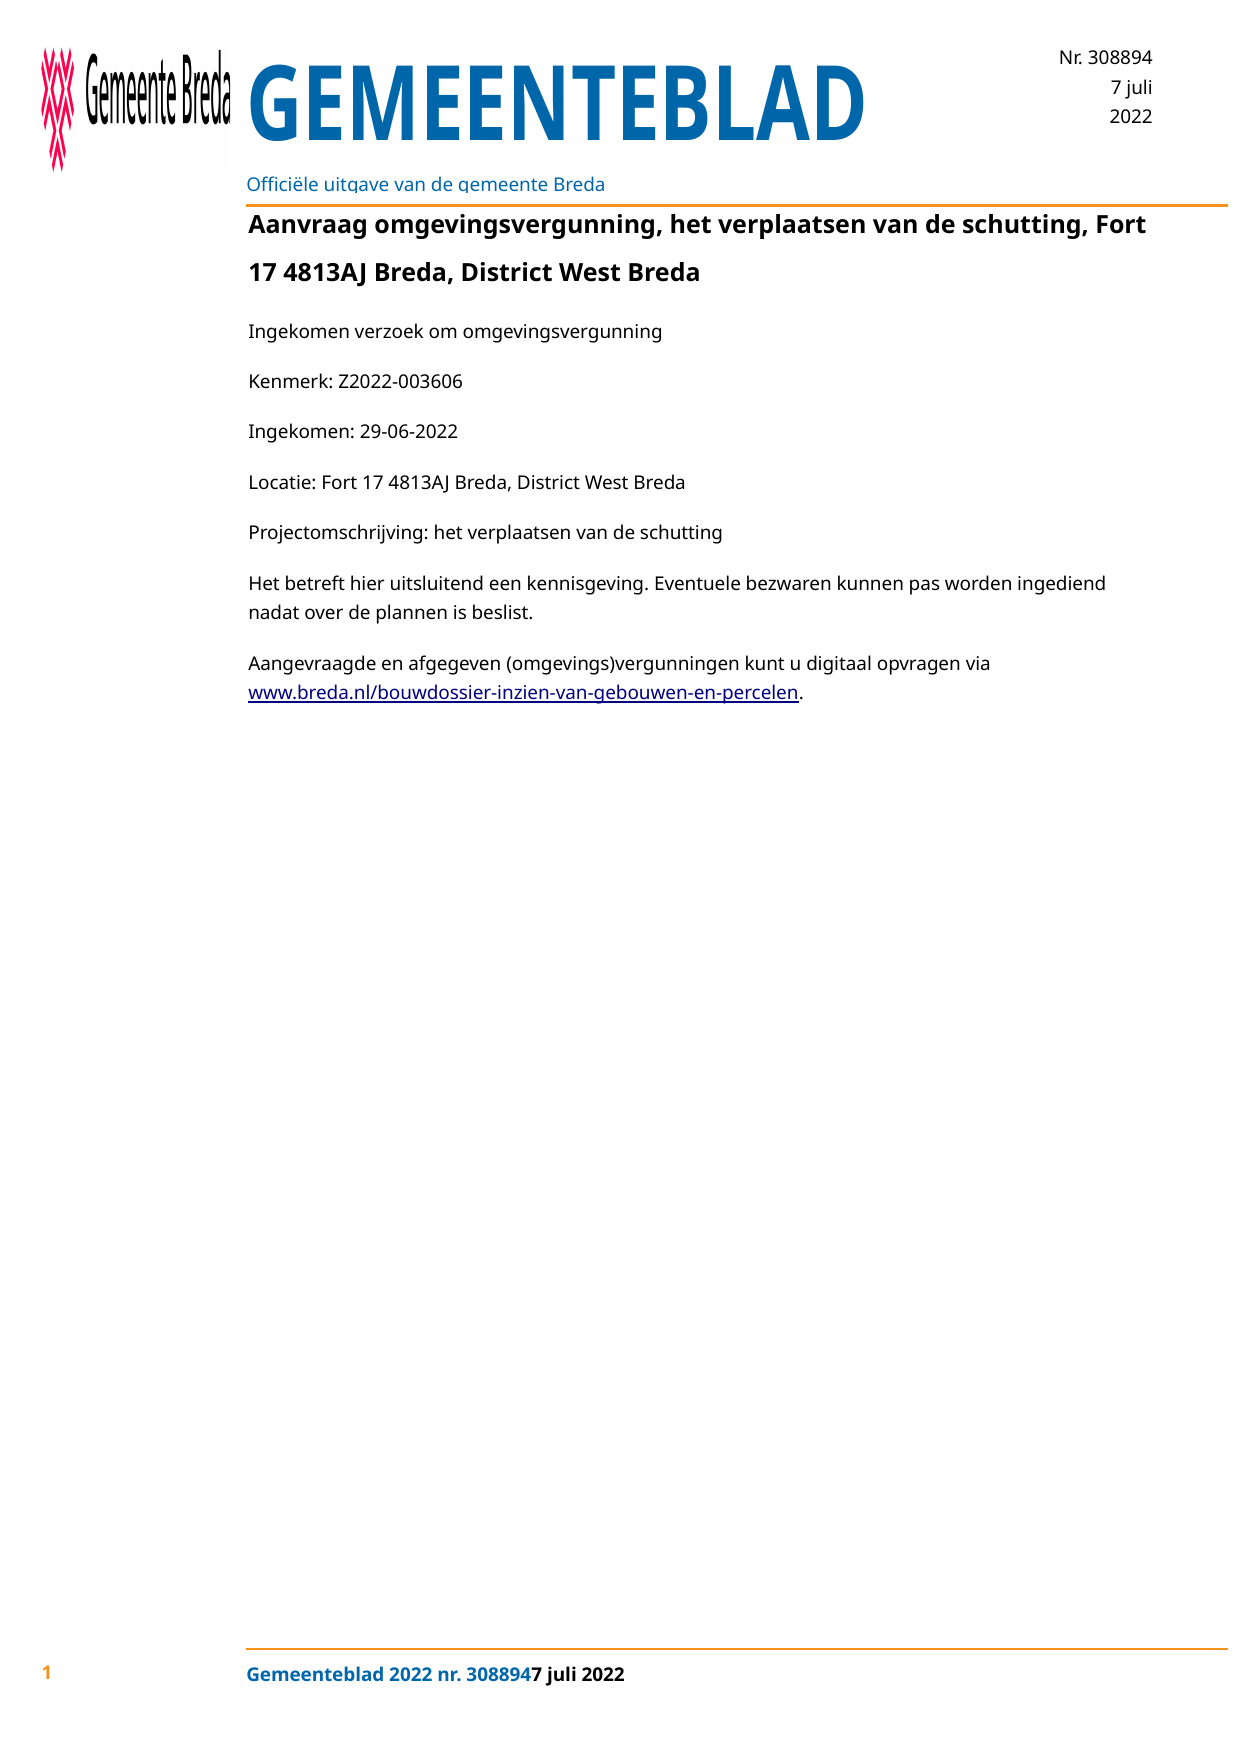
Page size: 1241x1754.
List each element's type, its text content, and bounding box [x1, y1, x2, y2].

text Ingekomen verzoek om omgevingsvergunning [248, 318, 1152, 344]
text Het betreft hier uitsluitend een kennisgeving. Eventuele bezwaren kunnen pas worden ingediend nadat over de plannen is beslist. [248, 570, 1152, 625]
text Projectomschrijving: het verplaatsen van de schutting [248, 519, 1152, 545]
text Locatie: Fort 17 4813AJ Breda, District West Breda [248, 469, 1152, 495]
text Ingekomen: 29-06-2022 [248, 419, 1152, 444]
text Aangevraagde en afgegeven (omgevings)vergunningen kunt u digitaal opvragen via www.breda.nl/bouwdossier-inzien-van-gebouwen-en-percelen. [248, 650, 1152, 705]
picture [41, 47, 231, 172]
text Aanvraag omgevingsvergunning, het verplaatsen van de schutting, Fort 17 4813AJ Breda, District West Breda [248, 207, 1152, 288]
text Kenmerk: Z2022-003606 [248, 368, 1152, 394]
